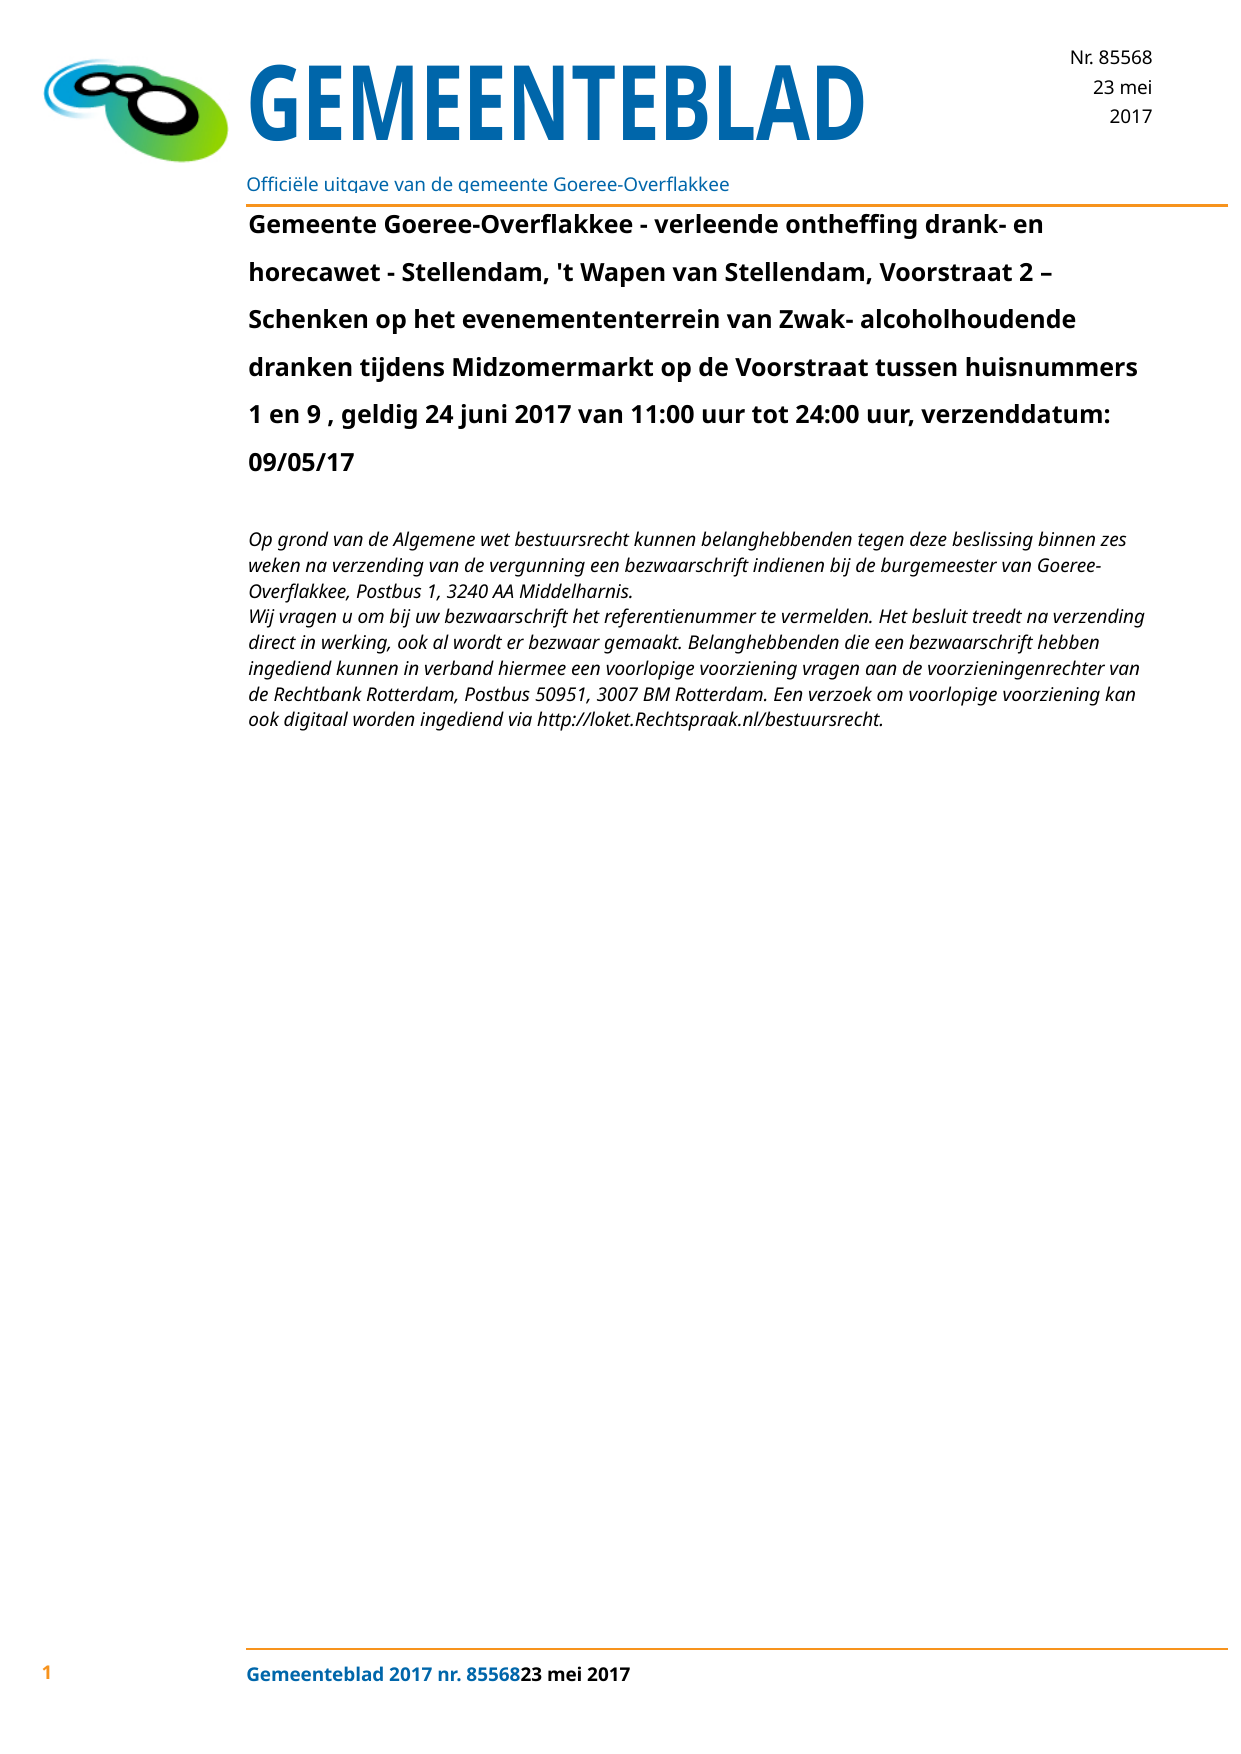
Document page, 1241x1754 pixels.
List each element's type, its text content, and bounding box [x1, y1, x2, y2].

text Gemeente Goeree-Overflakkee - verleende ontheffing drank- en horecawet - Stellendam, 't Wapen van Stellendam, Voorstraat 2 – Schenken op het evenemententerrein van Zwak- alcoholhoudende dranken tijdens Midzomermarkt op de Voorstraat tussen huisnummers 1 en 9 , geldig 24 juni 2017 van 11:00 uur tot 24:00 uur, verzenddatum: 09/05/17 [248, 207, 1152, 479]
text Op grond van de Algemene wet bestuursrecht kunnen belanghebbenden tegen deze beslissing binnen zes weken na verzending van de vergunning een bezwaarschrift indienen bij de burgemeester van Goeree-Overflakkee, Postbus 1, 3240 AA Middelharnis. [248, 527, 1152, 604]
text Wij vragen u om bij uw bezwaarschrift het referentienummer te vermelden. Het besluit treedt na verzending direct in werking, ook al wordt er bezwaar gemaakt. Belanghebbenden die een bezwaarschrift hebben ingediend kunnen in verband hiermee een voorlopige voorziening vragen aan de voorzieningenrechter van de Rechtbank Rotterdam, Postbus 50951, 3007 BM Rotterdam. Een verzoek om voorlopige voorziening kan ook digitaal worden ingediend via http://loket.Rechtspraak.nl/bestuursrecht. [248, 604, 1152, 732]
picture [41, 47, 231, 172]
